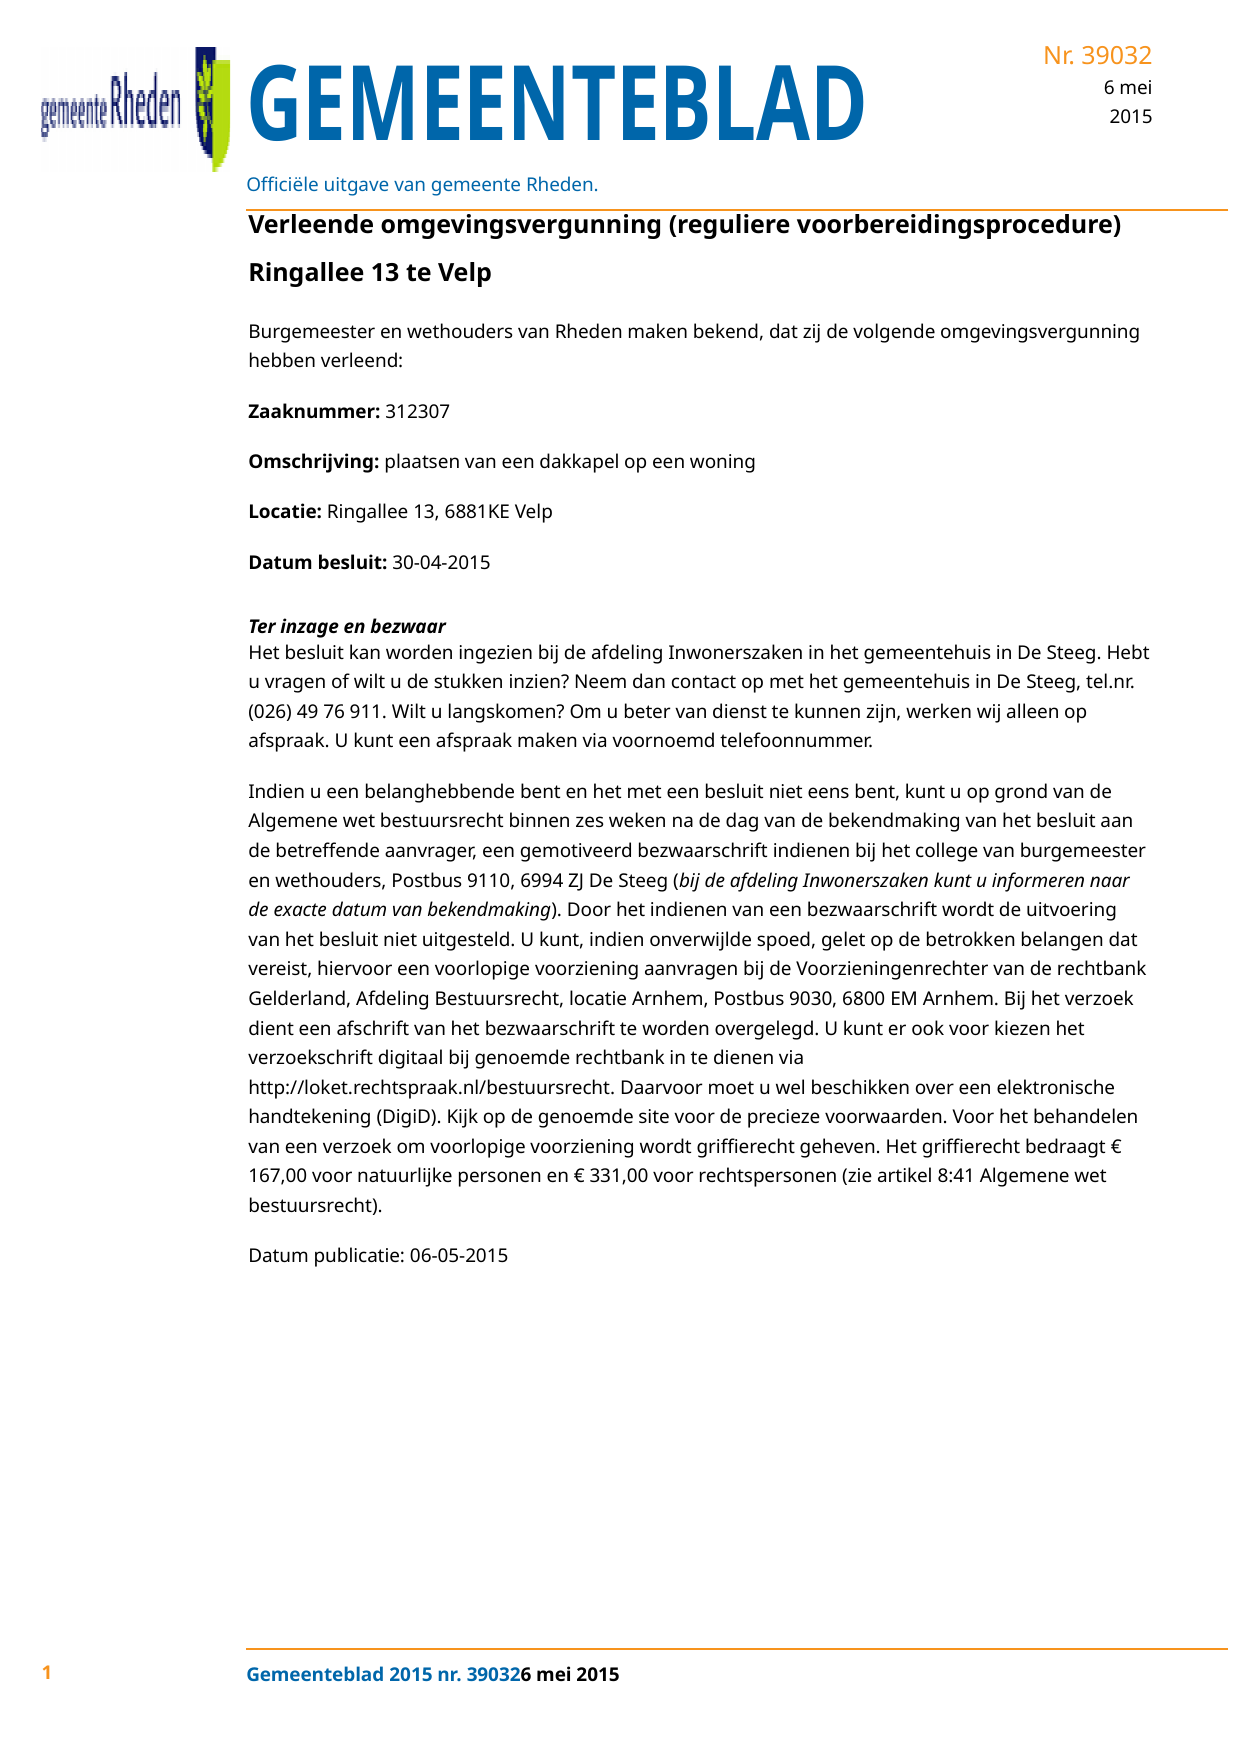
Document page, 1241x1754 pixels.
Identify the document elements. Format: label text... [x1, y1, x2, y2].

text Datum besluit: 30-04-2015 [248, 549, 1152, 575]
text Locatie: Ringallee 13, 6881KE Velp [248, 499, 1152, 524]
text Omschrijving: plaatsen van een dakkapel op een woning [248, 448, 1152, 474]
text Burgemeester en wethouders van Rheden maken bekend, dat zij de volgende omgevingsvergunning hebben verleend: [248, 318, 1152, 373]
text Verleende omgevingsvergunning (reguliere voorbereidingsprocedure) Ringallee 13 te Velp [248, 211, 1152, 288]
text Indien u een belanghebbende bent en het met een besluit niet eens bent, kunt u op grond van de Algemene wet bestuursrecht binnen zes weken na de dag van de bekendmaking van het besluit aan de betreffende aanvrager, een gemotiveerd bezwaarschrift indienen bij het college van burgemeester en wethouders, Postbus 9110, 6994 ZJ De Steeg (bij de afdeling Inwonerszaken kunt u informeren naar de exacte datum van bekendmaking). Door het indienen van een bezwaarschrift wordt de uitvoering van het besluit niet uitgesteld. U kunt, indien onverwijlde spoed, gelet op de betrokken belangen dat vereist, hiervoor een voorlopige voorziening aanvragen bij de Voorzieningenrechter van de rechtbank Gelderland, Afdeling Bestuursrecht, locatie Arnhem, Postbus 9030, 6800 EM Arnhem. Bij het verzoek dient een afschrift van het bezwaarschrift te worden overgelegd. U kunt er ook voor kiezen het verzoekschrift digitaal bij genoemde rechtbank in te dienen via http://loket.rechtspraak.nl/bestuursrecht. Daarvoor moet u wel beschikken over een elektronische handtekening (DigiD). Kijk op de genoemde site voor de precieze voorwaarden. Voor het behandelen van een verzoek om voorlopige voorziening wordt griffierecht geheven. Het griffierecht bedraagt € 167,00 voor natuurlijke personen en € 331,00 voor rechtspersonen (zie artikel 8:41 Algemene wet bestuursrecht). [248, 778, 1152, 1218]
text Het besluit kan worden ingezien bij de afdeling Inwonerszaken in het gemeentehuis in De Steeg. Hebt u vragen of wilt u de stukken inzien? Neem dan contact op met het gemeentehuis in De Steeg, tel.nr. (026) 49 76 911. Wilt u langskomen? Om u beter van dienst te kunnen zijn, werken wij alleen op afspraak. U kunt een afspraak maken via voornoemd telefoonnummer. [248, 639, 1152, 753]
text Ter inzage en bezwaar [248, 613, 1152, 639]
text Datum publicatie: 06-05-2015 [248, 1243, 1152, 1268]
text Zaaknummer: 312307 [248, 398, 1152, 424]
picture [41, 47, 231, 172]
